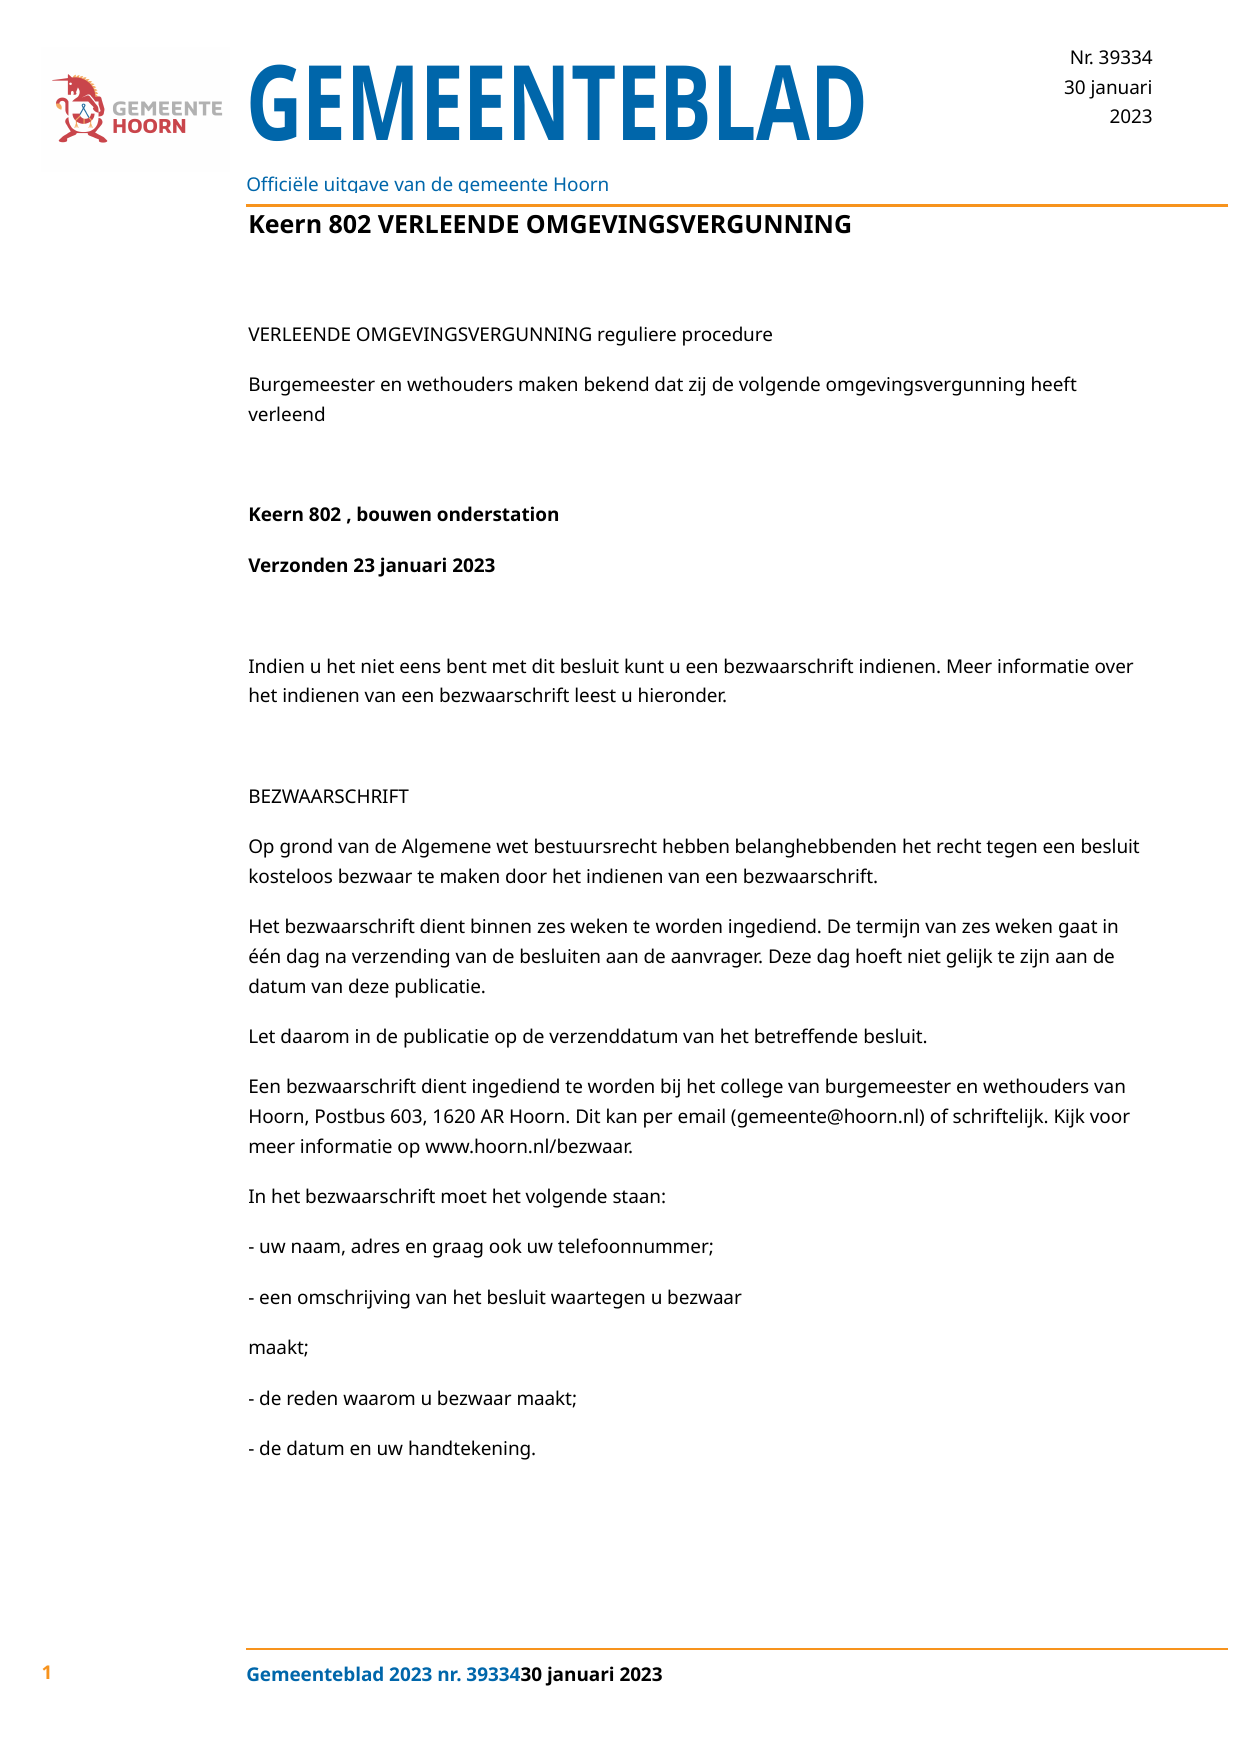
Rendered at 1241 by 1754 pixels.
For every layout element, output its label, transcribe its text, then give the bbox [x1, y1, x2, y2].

text - een omschrijving van het besluit waartegen u bezwaar [248, 1284, 1152, 1310]
text - de datum en uw handtekening. [248, 1435, 1152, 1461]
text - de reden waarom u bezwaar maakt; [248, 1385, 1152, 1411]
text Het bezwaarschrift dient binnen zes weken te worden ingediend. De termijn van zes weken gaat in één dag na verzending van de besluiten aan de aanvrager. Deze dag hoeft niet gelijk te zijn aan de datum van deze publicatie. [248, 914, 1152, 998]
text Verzonden 23 januari 2023 [248, 552, 1152, 578]
text Indien u het niet eens bent met dit besluit kunt u een bezwaarschrift indienen. Meer informatie over het indienen van een bezwaarschrift leest u hieronder. [248, 653, 1152, 708]
text maakt; [248, 1334, 1152, 1360]
text Burgemeester en wethouders maken bekend dat zij de volgende omgevingsvergunning heeft verleend [248, 371, 1152, 426]
text VERLEENDE OMGEVINGSVERGUNNING reguliere procedure [248, 321, 1152, 346]
text BEZWAARSCHRIFT [248, 783, 1152, 809]
text Op grond van de Algemene wet bestuursrecht hebben belanghebbenden het recht tegen een besluit kosteloos bezwaar te maken door het indienen van een bezwaarschrift. [248, 834, 1152, 889]
picture [41, 47, 231, 172]
text Let daarom in de publicatie op de verzenddatum van het betreffende besluit. [248, 1023, 1152, 1049]
text Een bezwaarschrift dient ingediend te worden bij het college van burgemeester en wethouders van Hoorn, Postbus 603, 1620 AR Hoorn. Dit kan per email (gemeente@hoorn.nl) of schriftelijk. Kijk voor meer informatie op www.hoorn.nl/bezwaar. [248, 1074, 1152, 1158]
text - uw naam, adres en graag ook uw telefoonnummer; [248, 1234, 1152, 1259]
text Keern 802 , bouwen onderstation [248, 502, 1152, 527]
text In het bezwaarschrift moet het volgende staan: [248, 1183, 1152, 1209]
text Keern 802 VERLEENDE OMGEVINGSVERGUNNING [248, 207, 1152, 241]
